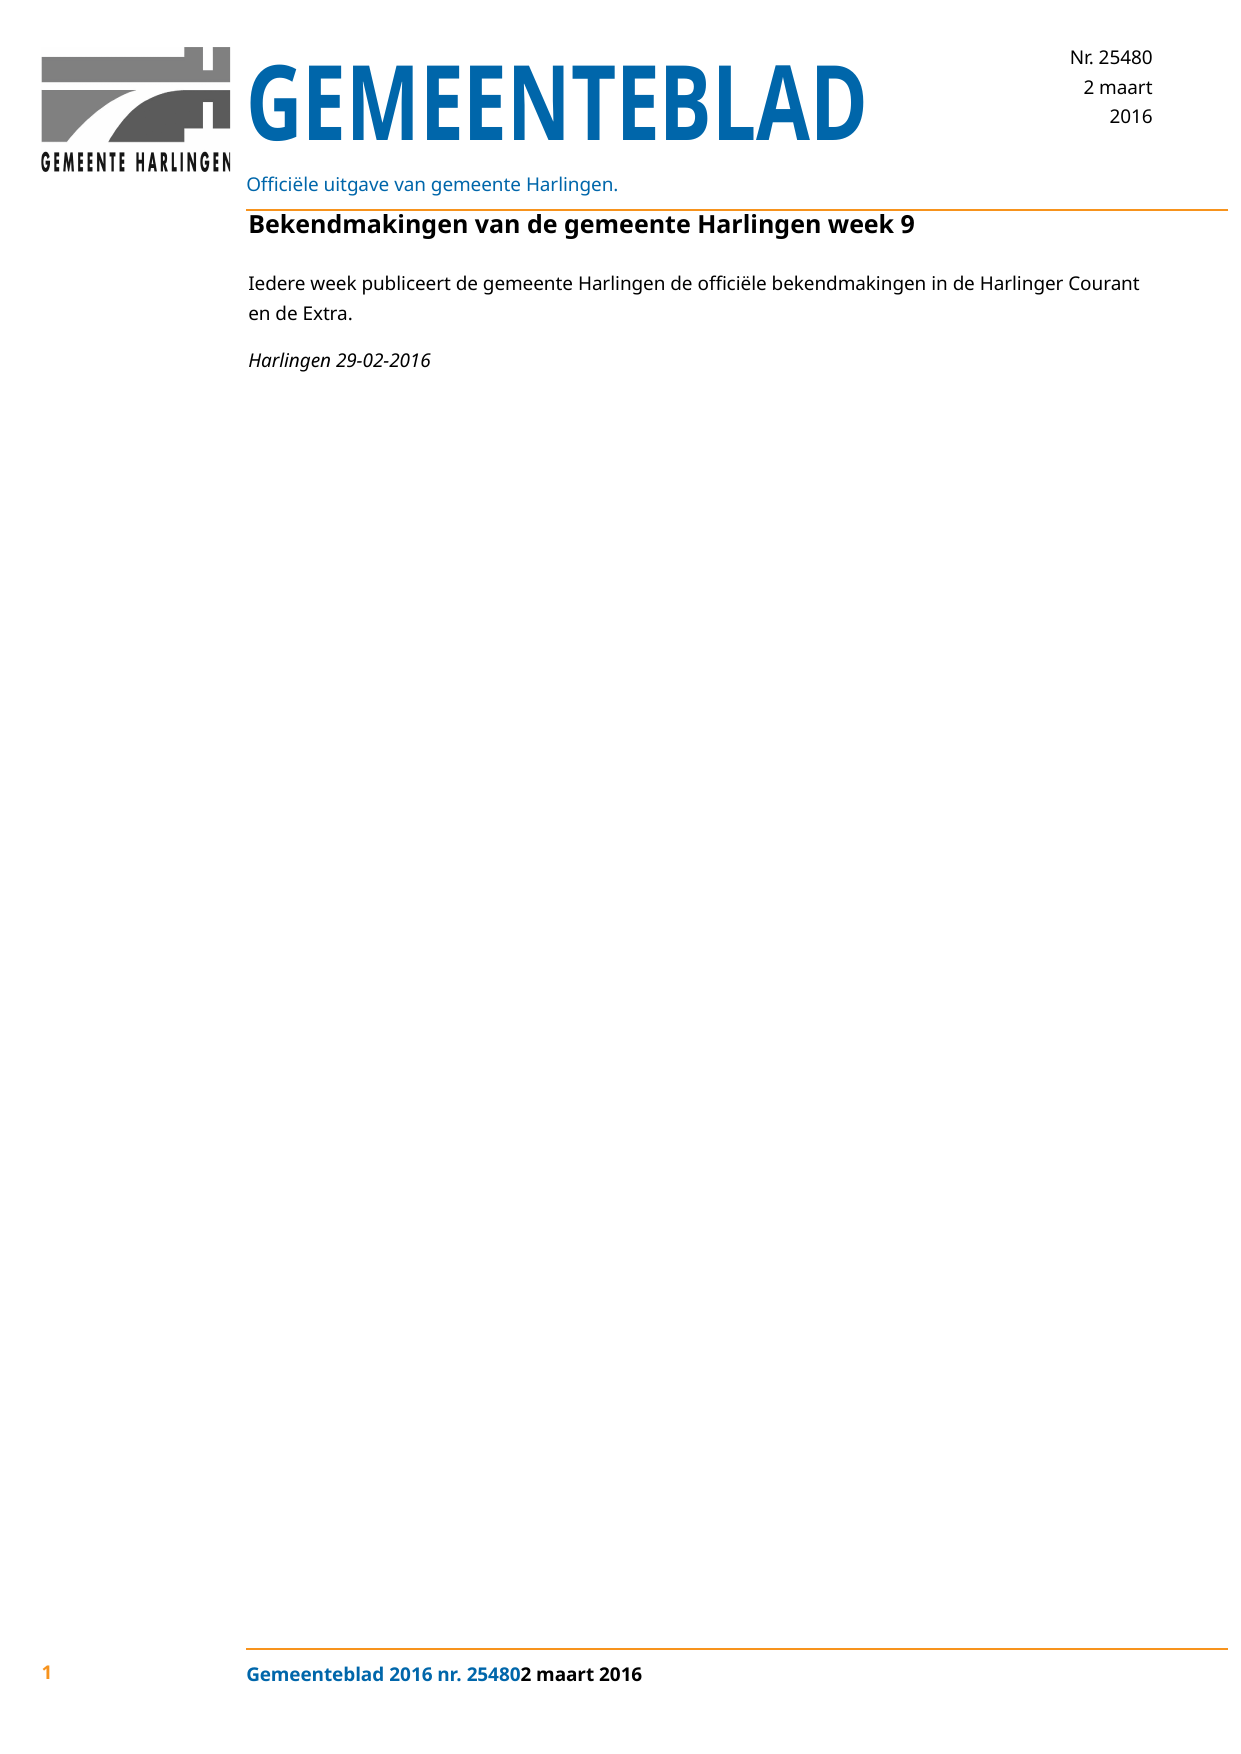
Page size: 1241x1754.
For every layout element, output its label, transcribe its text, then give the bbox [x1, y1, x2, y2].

picture [41, 47, 231, 172]
text Iedere week publiceert de gemeente Harlingen de officiële bekendmakingen in de Harlinger Courant en de Extra. [248, 270, 1152, 326]
text Bekendmakingen van de gemeente Harlingen week 9 [248, 211, 1152, 241]
text Harlingen 29-02-2016 [248, 348, 1152, 373]
